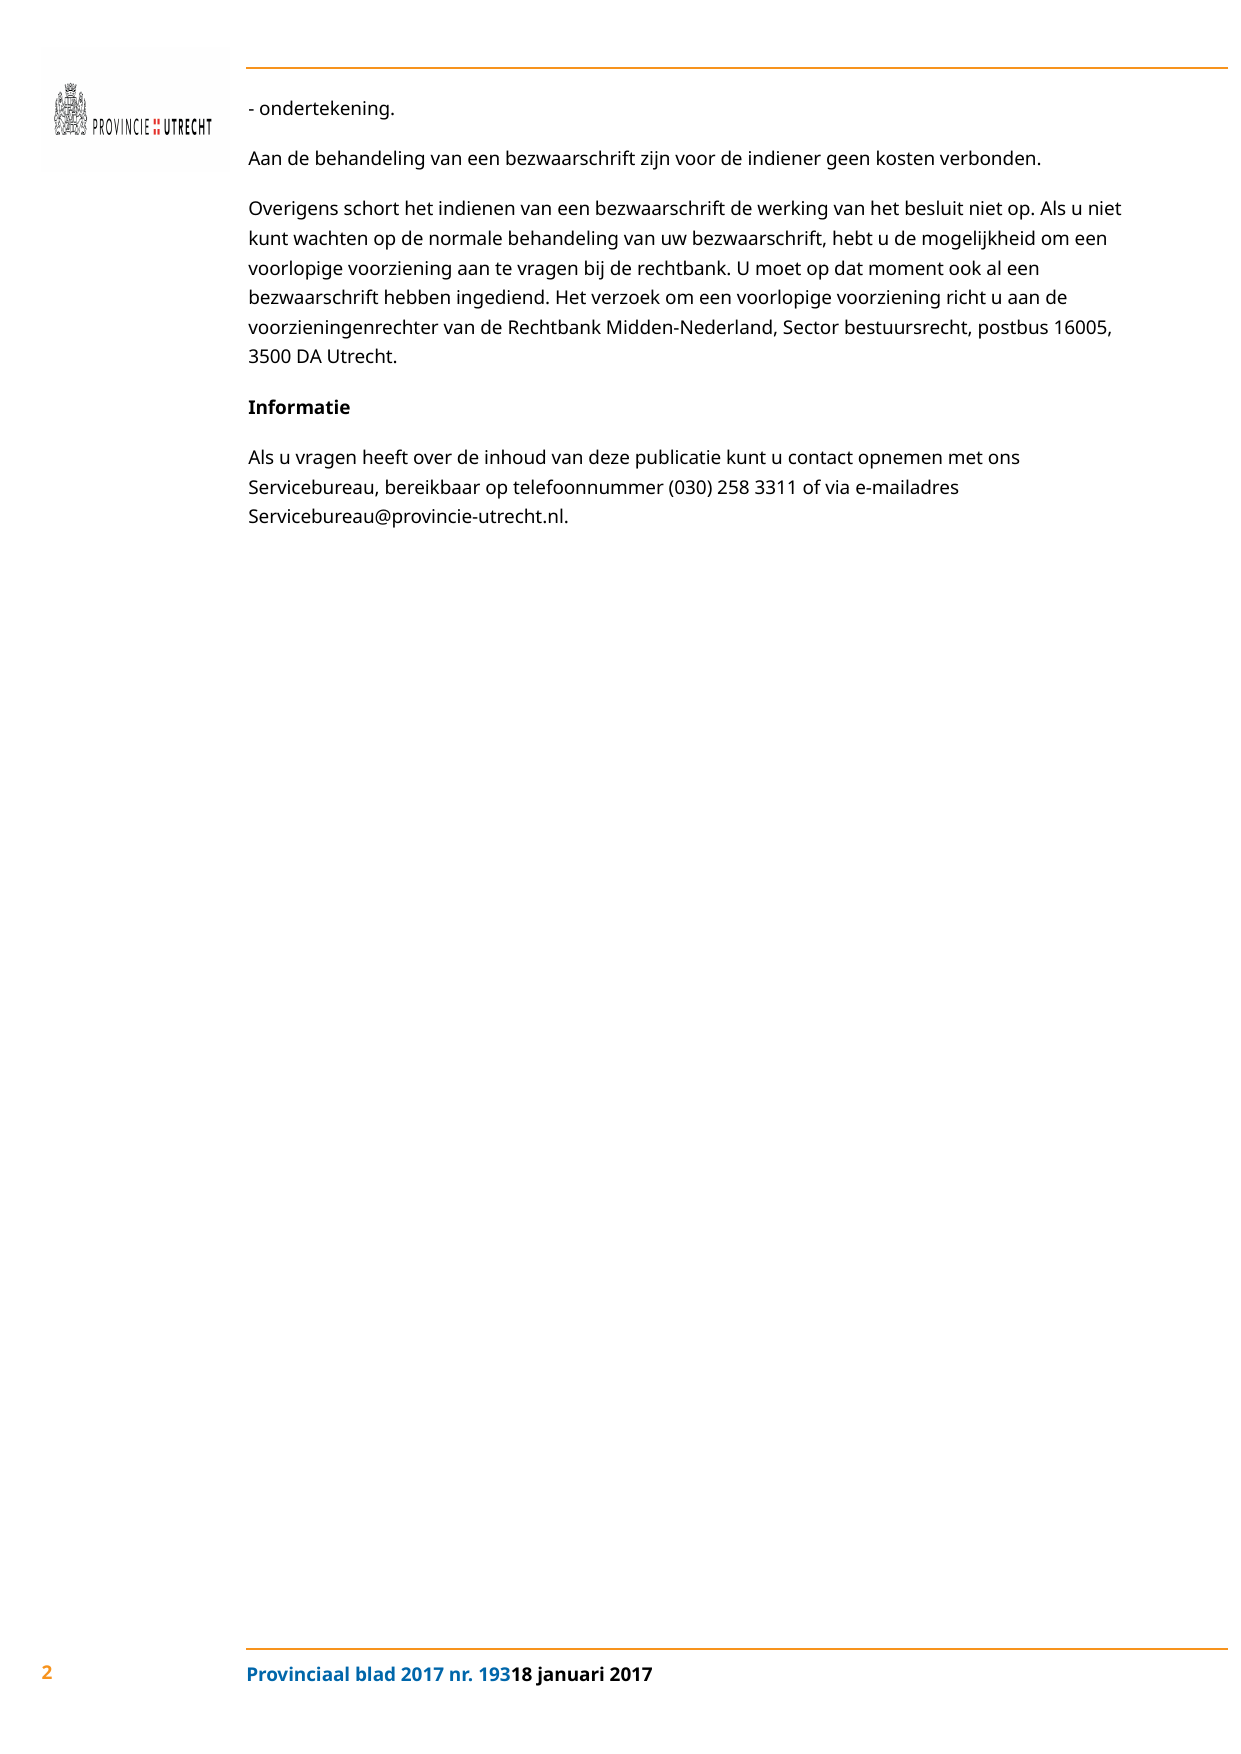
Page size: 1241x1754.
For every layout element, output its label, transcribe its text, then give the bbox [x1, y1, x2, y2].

text Als u vragen heeft over de inhoud van deze publicatie kunt u contact opnemen met ons Servicebureau, bereikbaar op telefoonnummer (030) 258 3311 of via e-mailadres Servicebureau@provincie-utrecht.nl. [248, 444, 1152, 529]
text Overigens schort het indienen van een bezwaarschrift de werking van het besluit niet op. Als u niet kunt wachten op de normale behandeling van uw bezwaarschrift, hebt u de mogelijkheid om een voorlopige voorziening aan te vragen bij de rechtbank. U moet op dat moment ook al een bezwaarschrift hebben ingediend. Het verzoek om een voorlopige voorziening richt u aan de voorzieningenrechter van de Rechtbank Midden-Nederland, Sector bestuursrecht, postbus 16005, 3500 DA Utrecht. [248, 196, 1152, 369]
text Informatie [248, 394, 1152, 420]
picture [41, 47, 231, 172]
text - ondertekening. [248, 95, 1152, 121]
text Aan de behandeling van een bezwaarschrift zijn voor de indiener geen kosten verbonden. [248, 145, 1152, 171]
